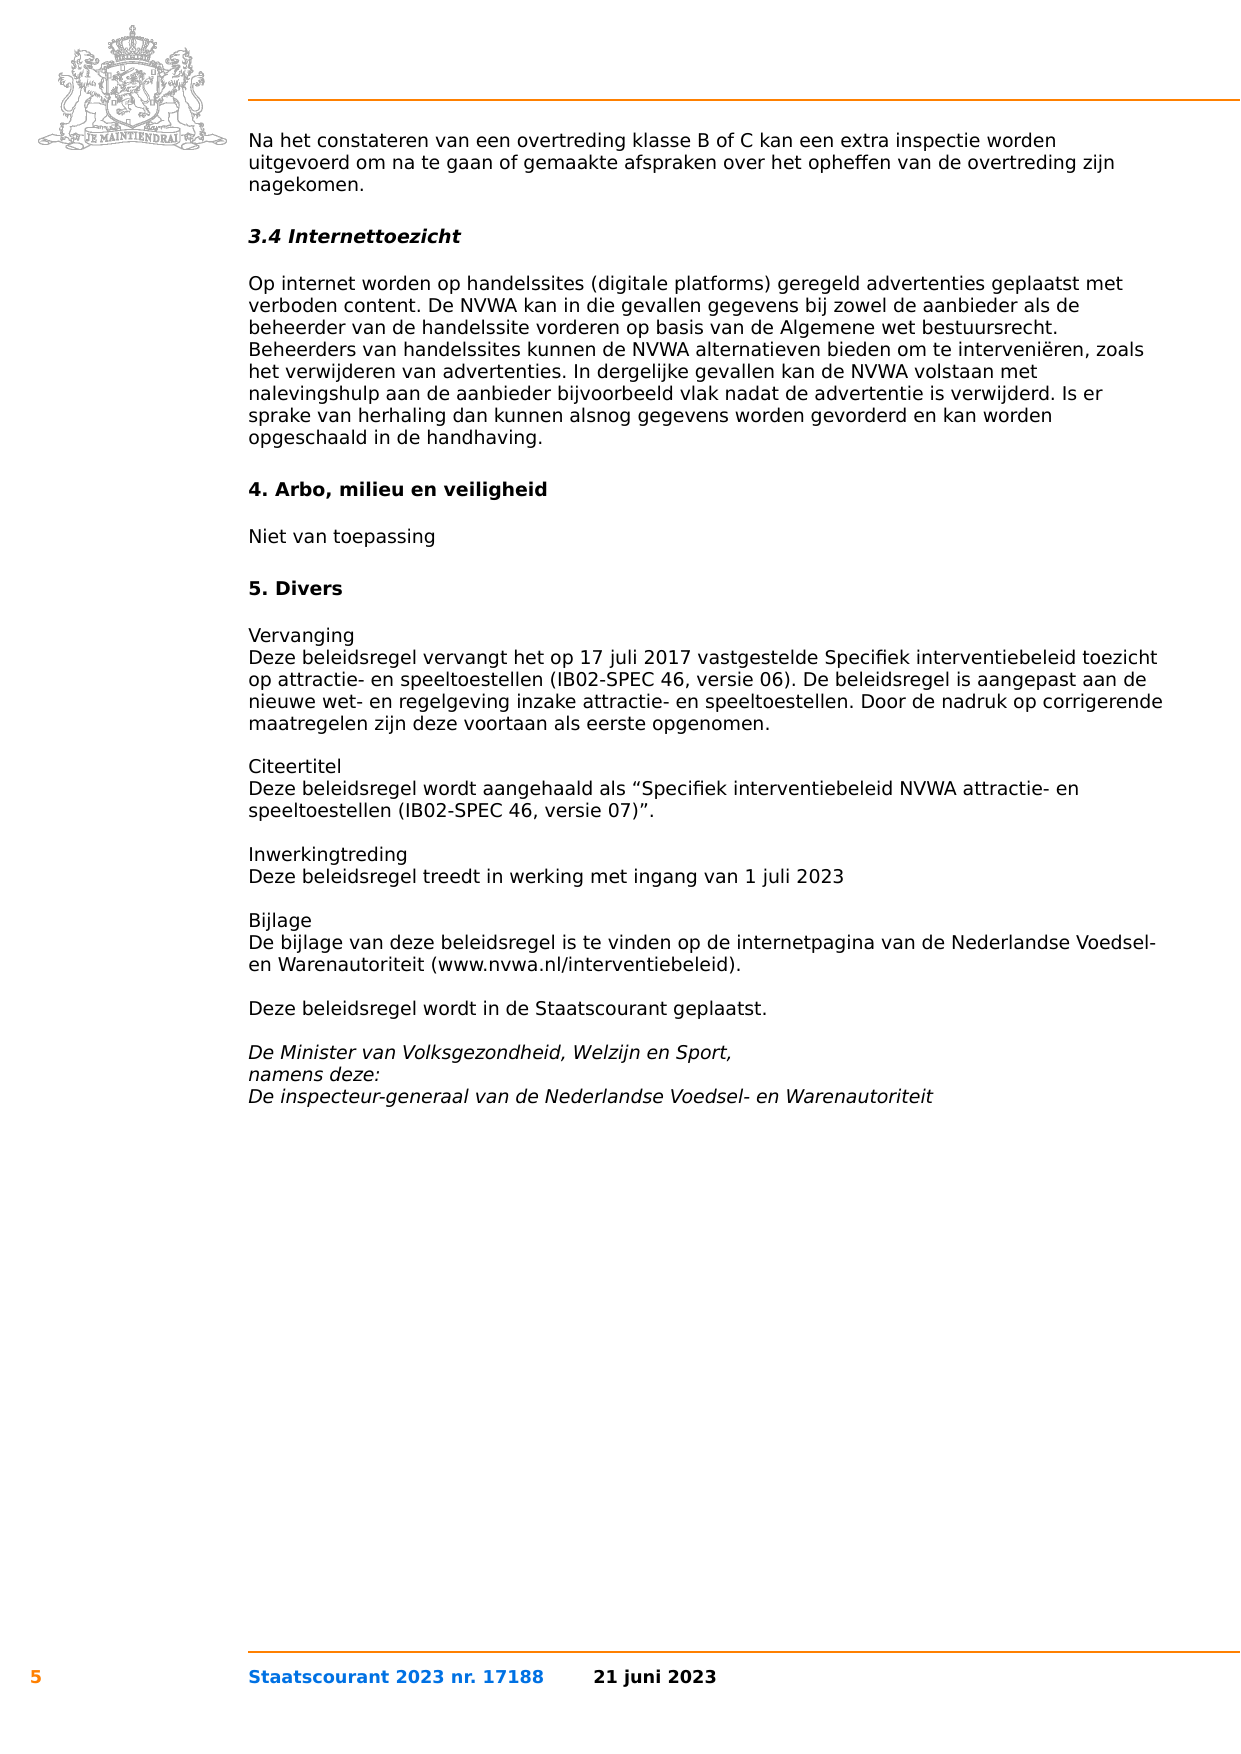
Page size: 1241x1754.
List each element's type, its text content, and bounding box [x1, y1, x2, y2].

text Inwerkingtreding [248, 844, 1163, 866]
text Bijlage [248, 910, 1163, 932]
subtitle 3.4 Internettoezicht [248, 226, 1163, 248]
text Deze beleidsregel treedt in werking met ingang van 1 juli 2023 [248, 866, 1163, 888]
text Deze beleidsregel vervangt het op 17 juli 2017 vastgestelde Specifiek interventiebeleid toezicht op attractie- en speeltoestellen (IB02-SPEC 46, versie 06). De beleidsregel is aangepast aan de nieuwe wet- en regelgeving inzake attractie- en speeltoestellen. Door de nadruk op corrigerende maatregelen zijn deze voortaan als eerste opgenomen. [248, 647, 1163, 734]
text Na het constateren van een overtreding klasse B of C kan een extra inspectie worden uitgevoerd om na te gaan of gemaakte afspraken over het opheffen van de overtreding zijn nagekomen. [248, 130, 1163, 196]
text De bijlage van deze beleidsregel is te vinden op de internetpagina van de Nederlandse Voedsel- en Warenautoriteit (www.nvwa.nl/interventiebeleid). [248, 932, 1163, 976]
text Op internet worden op handelssites (digitale platforms) geregeld advertenties geplaatst met verboden content. De NVWA kan in die gevallen gegevens bij zowel de aanbieder als de beheerder van de handelssite vorderen op basis van de Algemene wet bestuursrecht. Beheerders van handelssites kunnen de NVWA alternatieven bieden om te interveniëren, zoals het verwijderen van advertenties. In dergelijke gevallen kan de NVWA volstaan met nalevingshulp aan de aanbieder bijvoorbeeld vlak nadat de advertentie is verwijderd. Is er sprake van herhaling dan kunnen alsnog gegevens worden gevorderd en kan worden opgeschaald in de handhaving. [248, 273, 1163, 449]
picture [38, 25, 227, 150]
text Deze beleidsregel wordt aangehaald als “Specifiek interventiebeleid NVWA attractie- en speeltoestellen (IB02-SPEC 46, versie 07)”. [248, 778, 1163, 822]
text Vervanging [248, 624, 1163, 647]
subtitle 5. Divers [248, 578, 1163, 599]
text Deze beleidsregel wordt in de Staatscourant geplaatst. [248, 998, 1163, 1020]
text De Minister van Volksgezondheid, Welzijn en Sport, namens deze: De inspecteur-generaal van de Nederlandse Voedsel- en Warenautoriteit [248, 1042, 1163, 1108]
text Citeertitel [248, 756, 1163, 778]
subtitle 4. Arbo, milieu en veiligheid [248, 479, 1163, 501]
text Niet van toepassing [248, 526, 1163, 548]
